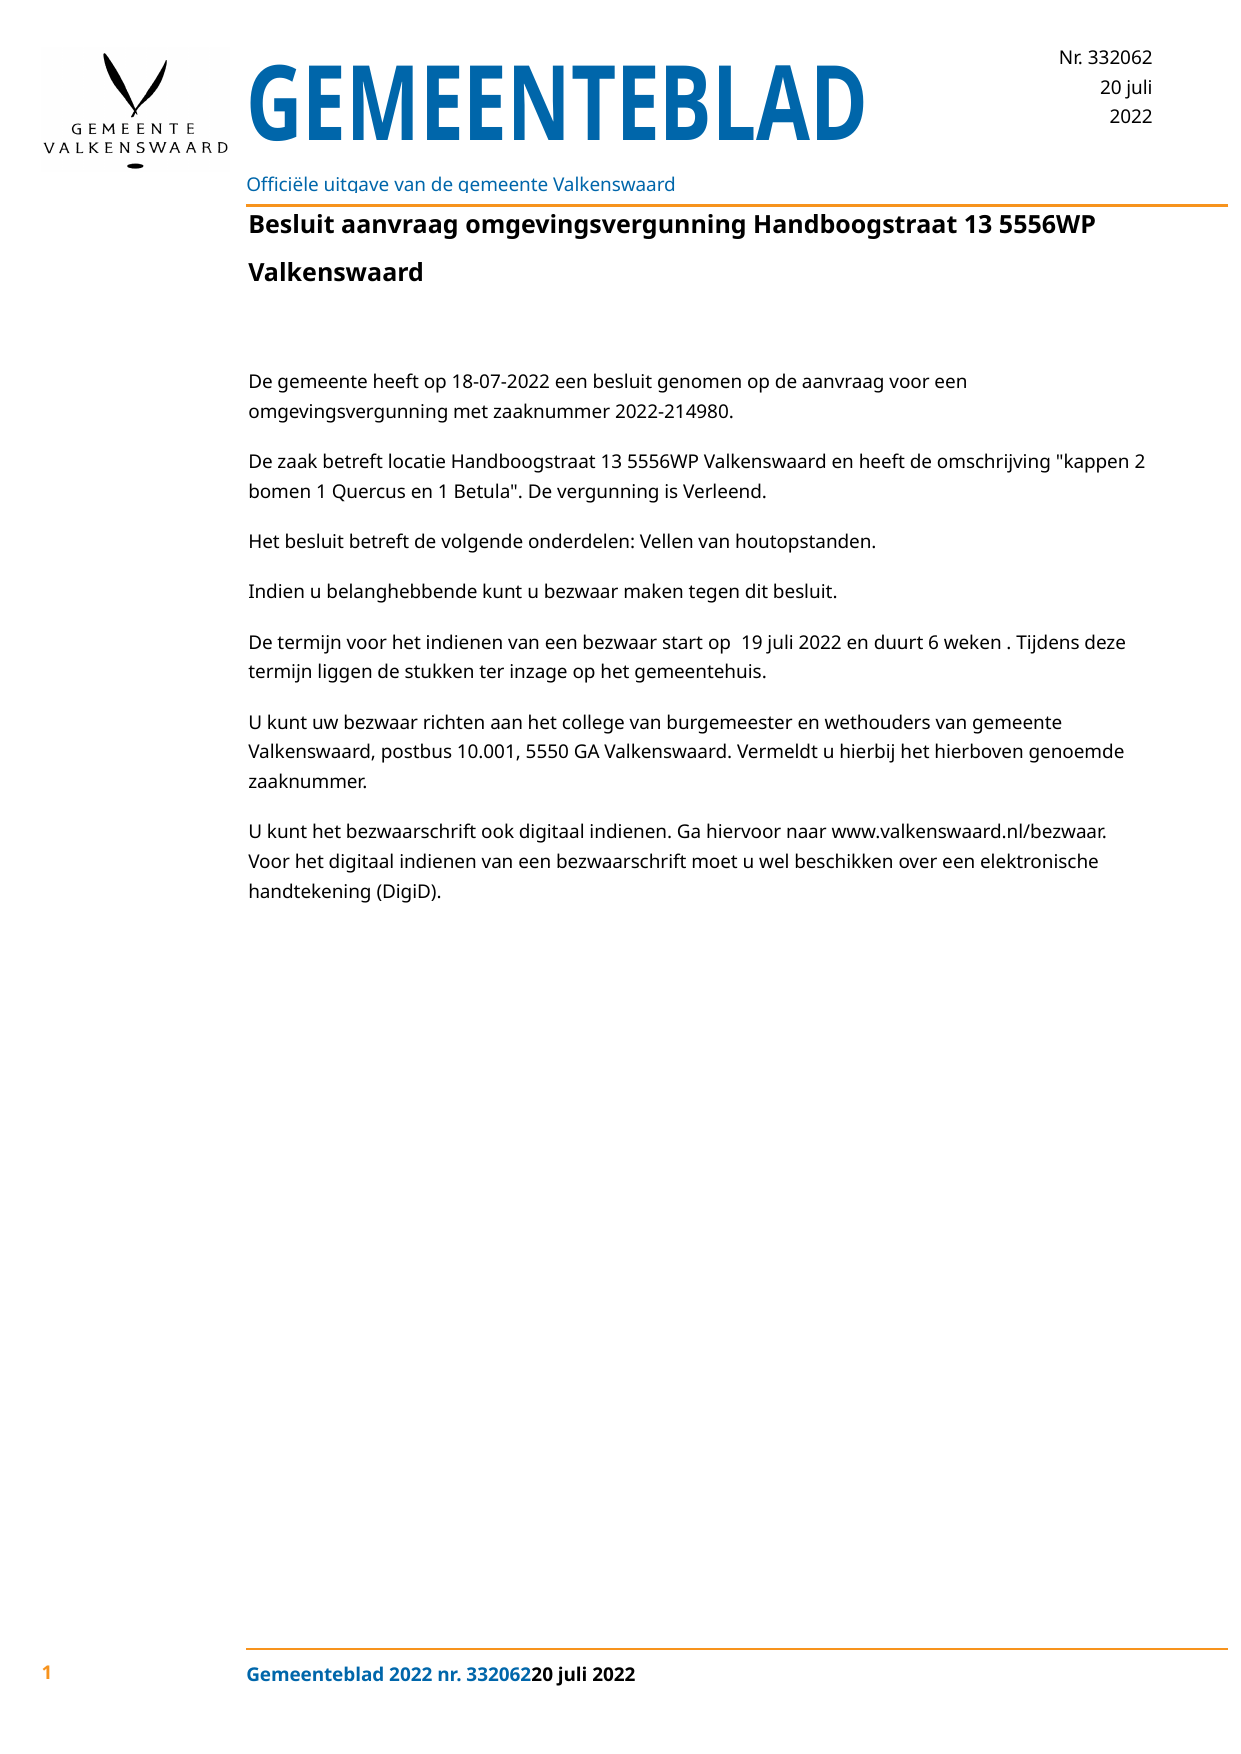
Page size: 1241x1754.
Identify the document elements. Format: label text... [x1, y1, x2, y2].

text De zaak betreft locatie Handboogstraat 13 5556WP Valkenswaard en heeft de omschrijving "kappen 2 bomen 1 Quercus en 1 Betula". De vergunning is Verleend. [248, 448, 1152, 504]
text Indien u belanghebbende kunt u bezwaar maken tegen dit besluit. [248, 579, 1152, 604]
text U kunt uw bezwaar richten aan het college van burgemeester en wethouders van gemeente Valkenswaard, postbus 10.001, 5550 GA Valkenswaard. Vermeldt u hierbij het hierboven genoemde zaaknummer. [248, 709, 1152, 794]
text Het besluit betreft de volgende onderdelen: Vellen van houtopstanden. [248, 528, 1152, 554]
text De termijn voor het indienen van een bezwaar start op 19 juli 2022 en duurt 6 weken . Tijdens deze termijn liggen de stukken ter inzage op het gemeentehuis. [248, 629, 1152, 684]
text U kunt het bezwaarschrift ook digitaal indienen. Ga hiervoor naar www.valkenswaard.nl/bezwaar. Voor het digitaal indienen van een bezwaarschrift moet u wel beschikken over een elektronische handtekening (DigiD). [248, 819, 1152, 904]
text De gemeente heeft op 18-07-2022 een besluit genomen op de aanvraag voor een omgevingsvergunning met zaaknummer 2022-214980. [248, 368, 1152, 424]
picture [41, 47, 231, 172]
text Besluit aanvraag omgevingsvergunning Handboogstraat 13 5556WP Valkenswaard [248, 207, 1152, 288]
